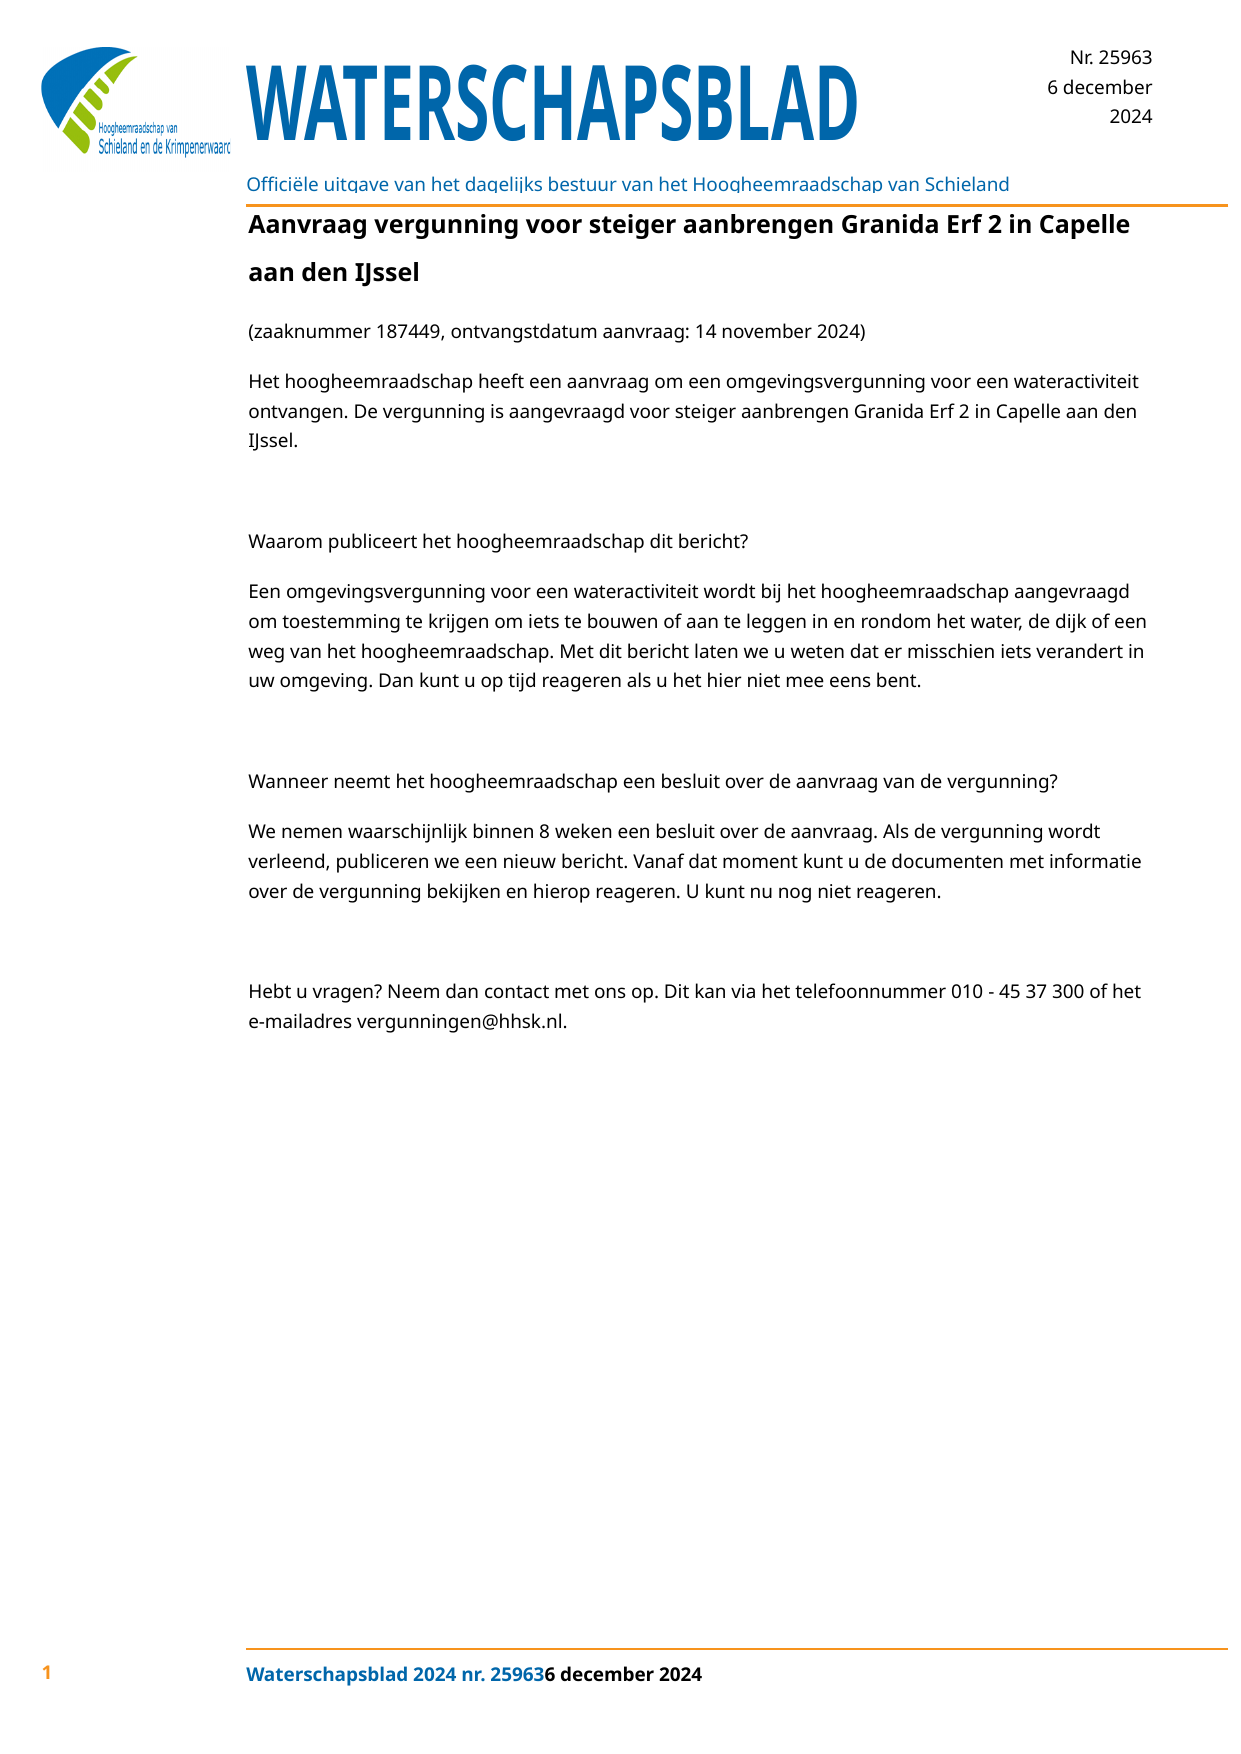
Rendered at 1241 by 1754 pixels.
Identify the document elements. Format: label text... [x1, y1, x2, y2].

text (zaaknummer 187449, ontvangstdatum aanvraag: 14 november 2024) [248, 318, 1152, 344]
picture [41, 47, 231, 172]
text Waarom publiceert het hoogheemraadschap dit bericht? [248, 528, 1152, 554]
text Aanvraag vergunning voor steiger aanbrengen Granida Erf 2 in Capelle aan den IJssel [248, 207, 1152, 288]
text Het hoogheemraadschap heeft een aanvraag om een omgevingsvergunning voor een wateractiviteit ontvangen. De vergunning is aangevraagd voor steiger aanbrengen Granida Erf 2 in Capelle aan den IJssel. [248, 368, 1152, 453]
text Een omgevingsvergunning voor een wateractiviteit wordt bij het hoogheemraadschap aangevraagd om toestemming te krijgen om iets te bouwen of aan te leggen in en rondom het water, de dijk of een weg van het hoogheemraadschap. Met dit bericht laten we u weten dat er misschien iets verandert in uw omgeving. Dan kunt u op tijd reageren als u het hier niet mee eens bent. [248, 579, 1152, 693]
text Hebt u vragen? Neem dan contact met ons op. Dit kan via het telefoonnummer 010 - 45 37 300 of het e-mailadres vergunningen@hhsk.nl. [248, 979, 1152, 1034]
text We nemen waarschijnlijk binnen 8 weken een besluit over de aanvraag. Als de vergunning wordt verleend, publiceren we een nieuw bericht. Vanaf dat moment kunt u de documenten met informatie over de vergunning bekijken en hierop reageren. U kunt nu nog niet reageren. [248, 819, 1152, 904]
text Wanneer neemt het hoogheemraadschap een besluit over de aanvraag van de vergunning? [248, 768, 1152, 794]
